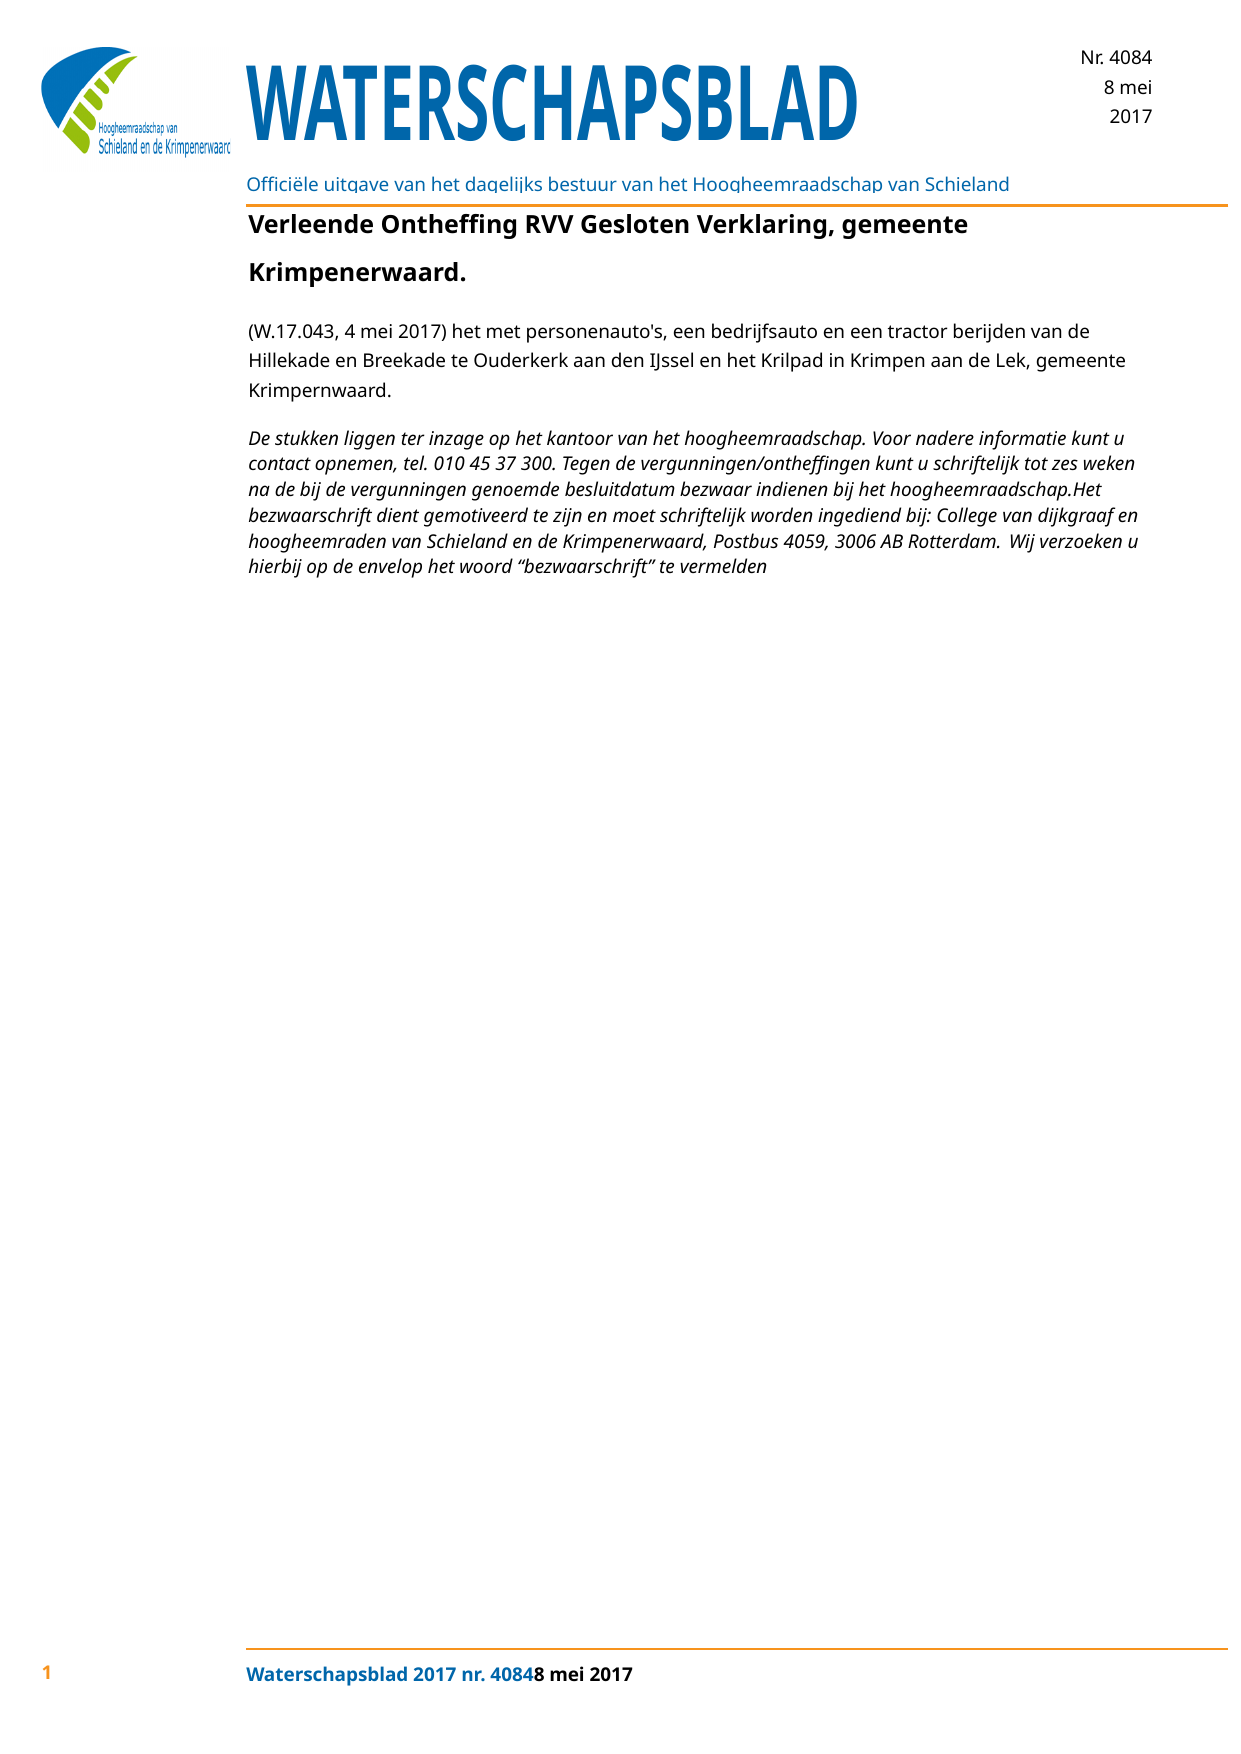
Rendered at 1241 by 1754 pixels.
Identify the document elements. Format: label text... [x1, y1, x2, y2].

text De stukken liggen ter inzage op het kantoor van het hoogheemraadschap. Voor nadere informatie kunt u contact opnemen, tel. 010 45 37 300. Tegen de vergunningen/ontheffingen kunt u schriftelijk tot zes weken na de bij de vergunningen genoemde besluitdatum bezwaar indienen bij het hoogheemraadschap.Het bezwaarschrift dient gemotiveerd te zijn en moet schriftelijk worden ingediend bij: College van dijkgraaf en hoogheemraden van Schieland en de Krimpenerwaard, Postbus 4059, 3006 AB Rotterdam. Wij verzoeken u hierbij op de envelop het woord “bezwaarschrift” te vermelden [248, 425, 1152, 579]
text Verleende Ontheffing RVV Gesloten Verklaring, gemeente Krimpenerwaard. [248, 207, 1152, 288]
picture [41, 47, 231, 172]
text (W.17.043, 4 mei 2017) het met personenauto's, een bedrijfsauto en een tractor berijden van de Hillekade en Breekade te Ouderkerk aan den IJssel en het Krilpad in Krimpen aan de Lek, gemeente Krimpernwaard. [248, 318, 1152, 403]
